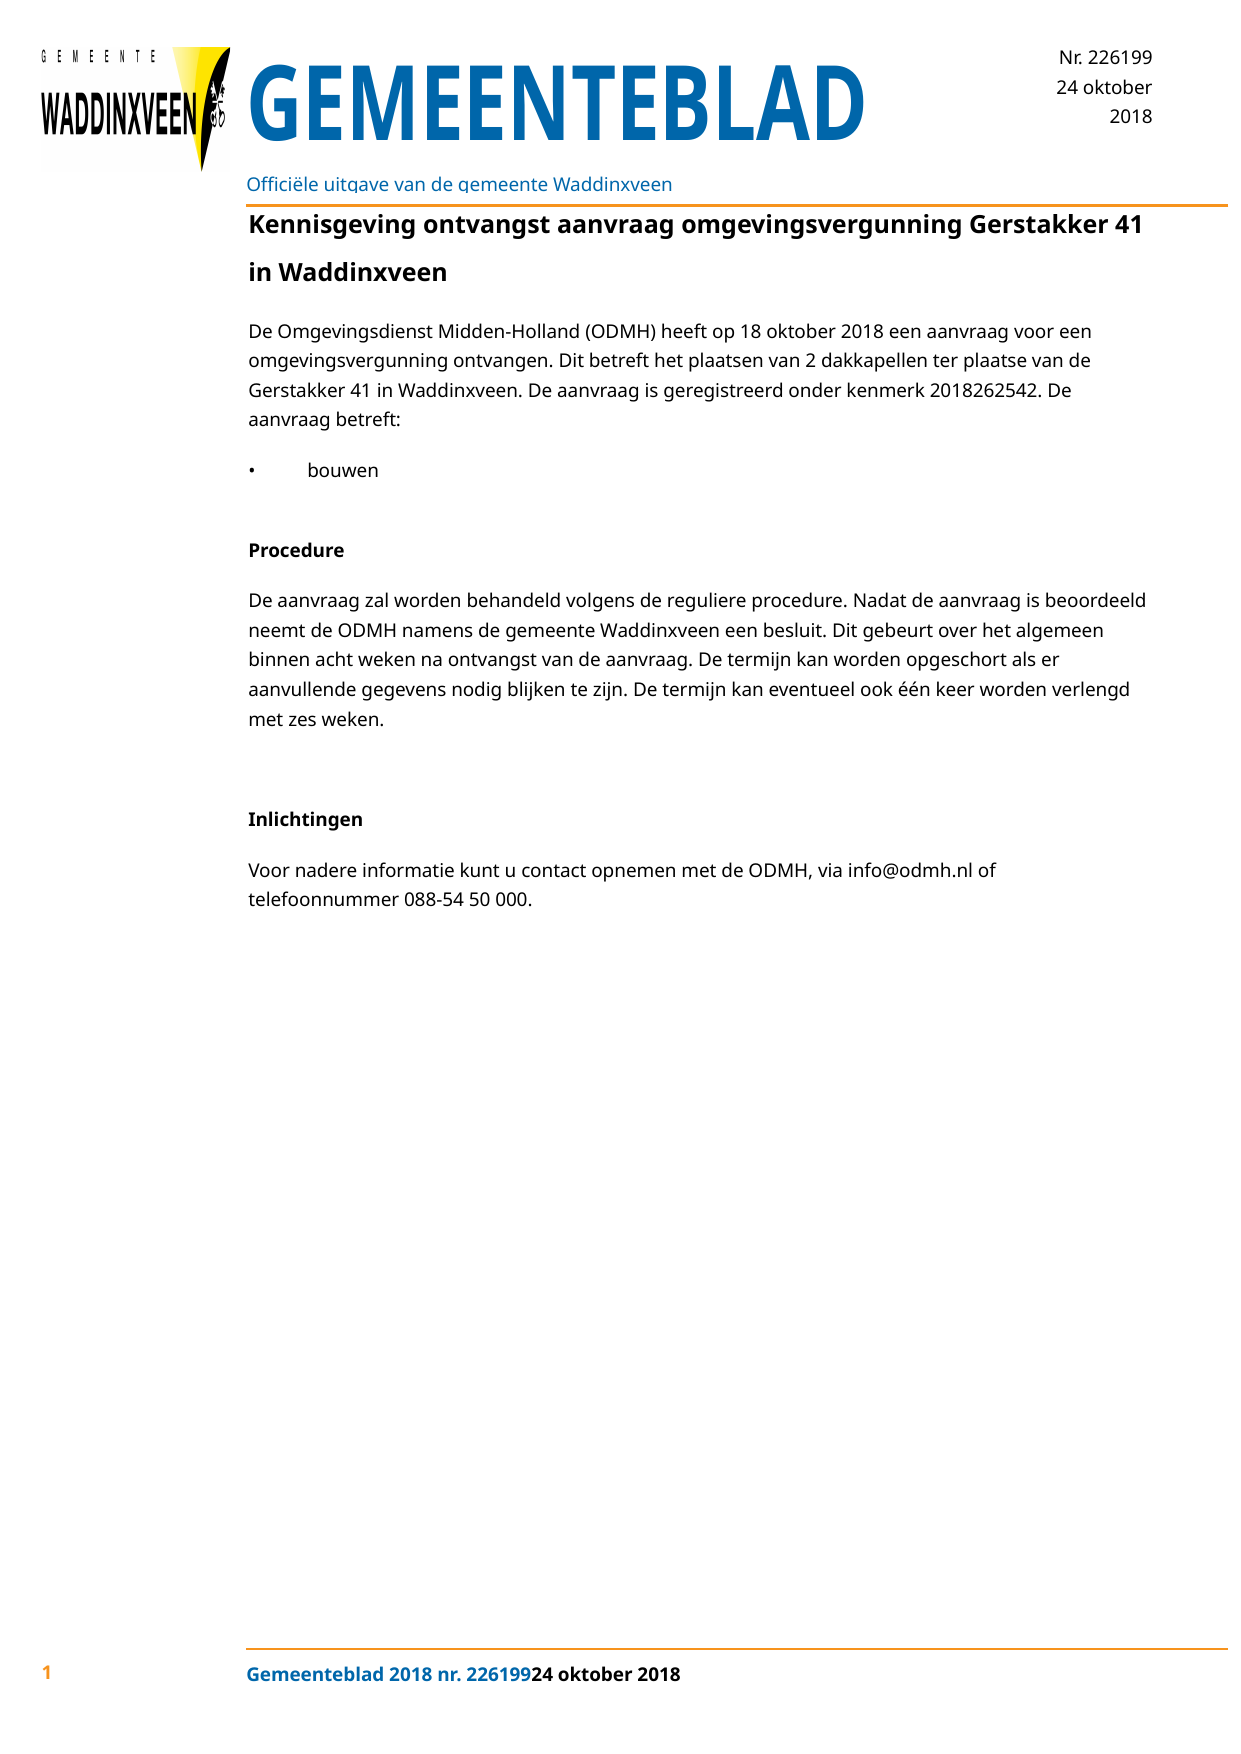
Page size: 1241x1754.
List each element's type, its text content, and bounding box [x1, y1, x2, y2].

picture [41, 47, 231, 172]
text De Omgevingsdienst Midden-Holland (ODMH) heeft op 18 oktober 2018 een aanvraag voor een omgevingsvergunning ontvangen. Dit betreft het plaatsen van 2 dakkapellen ter plaatse van de Gerstakker 41 in Waddinxveen. De aanvraag is geregistreerd onder kenmerk 2018262542. De aanvraag betreft: [248, 318, 1152, 432]
text De aanvraag zal worden behandeld volgens de reguliere procedure. Nadat de aanvraag is beoordeeld neemt de ODMH namens de gemeente Waddinxveen een besluit. Dit gebeurt over het algemeen binnen acht weken na ontvangst van de aanvraag. De termijn kan worden opgeschort als er aanvullende gegevens nodig blijken te zijn. De termijn kan eventueel ook één keer worden verlengd met zes weken. [248, 587, 1152, 732]
text Inlichtingen [248, 807, 1152, 832]
list bouwen [248, 457, 1152, 483]
text Procedure [248, 537, 1152, 563]
text Kennisgeving ontvangst aanvraag omgevingsvergunning Gerstakker 41 in Waddinxveen [248, 207, 1152, 288]
text Voor nadere informatie kunt u contact opnemen met de ODMH, via info@odmh.nl of telefoonnummer 088-54 50 000. [248, 857, 1152, 912]
